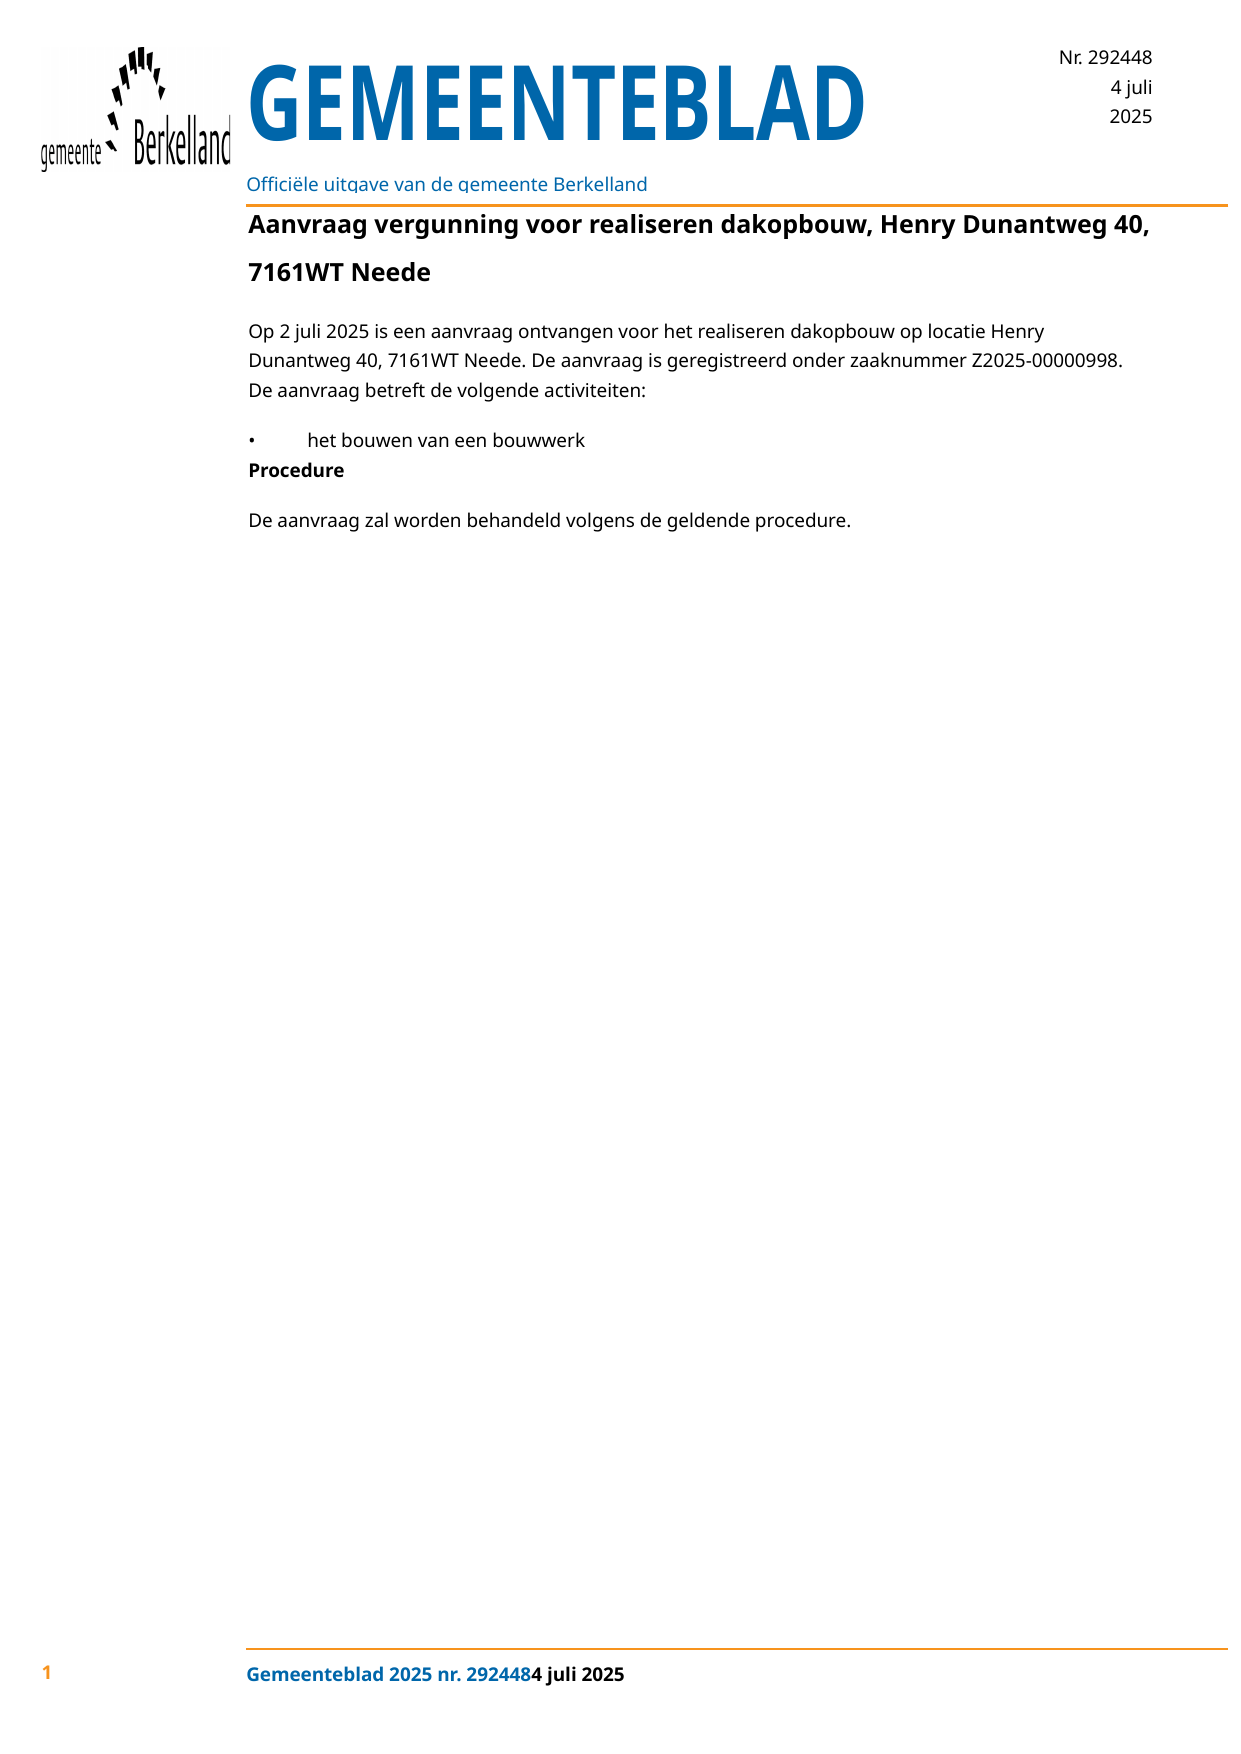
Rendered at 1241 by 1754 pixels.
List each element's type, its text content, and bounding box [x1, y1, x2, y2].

picture [41, 47, 231, 172]
list het bouwen van een bouwwerk [248, 427, 1152, 453]
text De aanvraag zal worden behandeld volgens de geldende procedure. [248, 507, 1152, 533]
text Op 2 juli 2025 is een aanvraag ontvangen voor het realiseren dakopbouw op locatie Henry Dunantweg 40, 7161WT Neede. De aanvraag is geregistreerd onder zaaknummer Z2025-00000998. De aanvraag betreft de volgende activiteiten: [248, 318, 1152, 403]
text Procedure [248, 457, 1152, 483]
text Aanvraag vergunning voor realiseren dakopbouw, Henry Dunantweg 40, 7161WT Neede [248, 207, 1152, 288]
